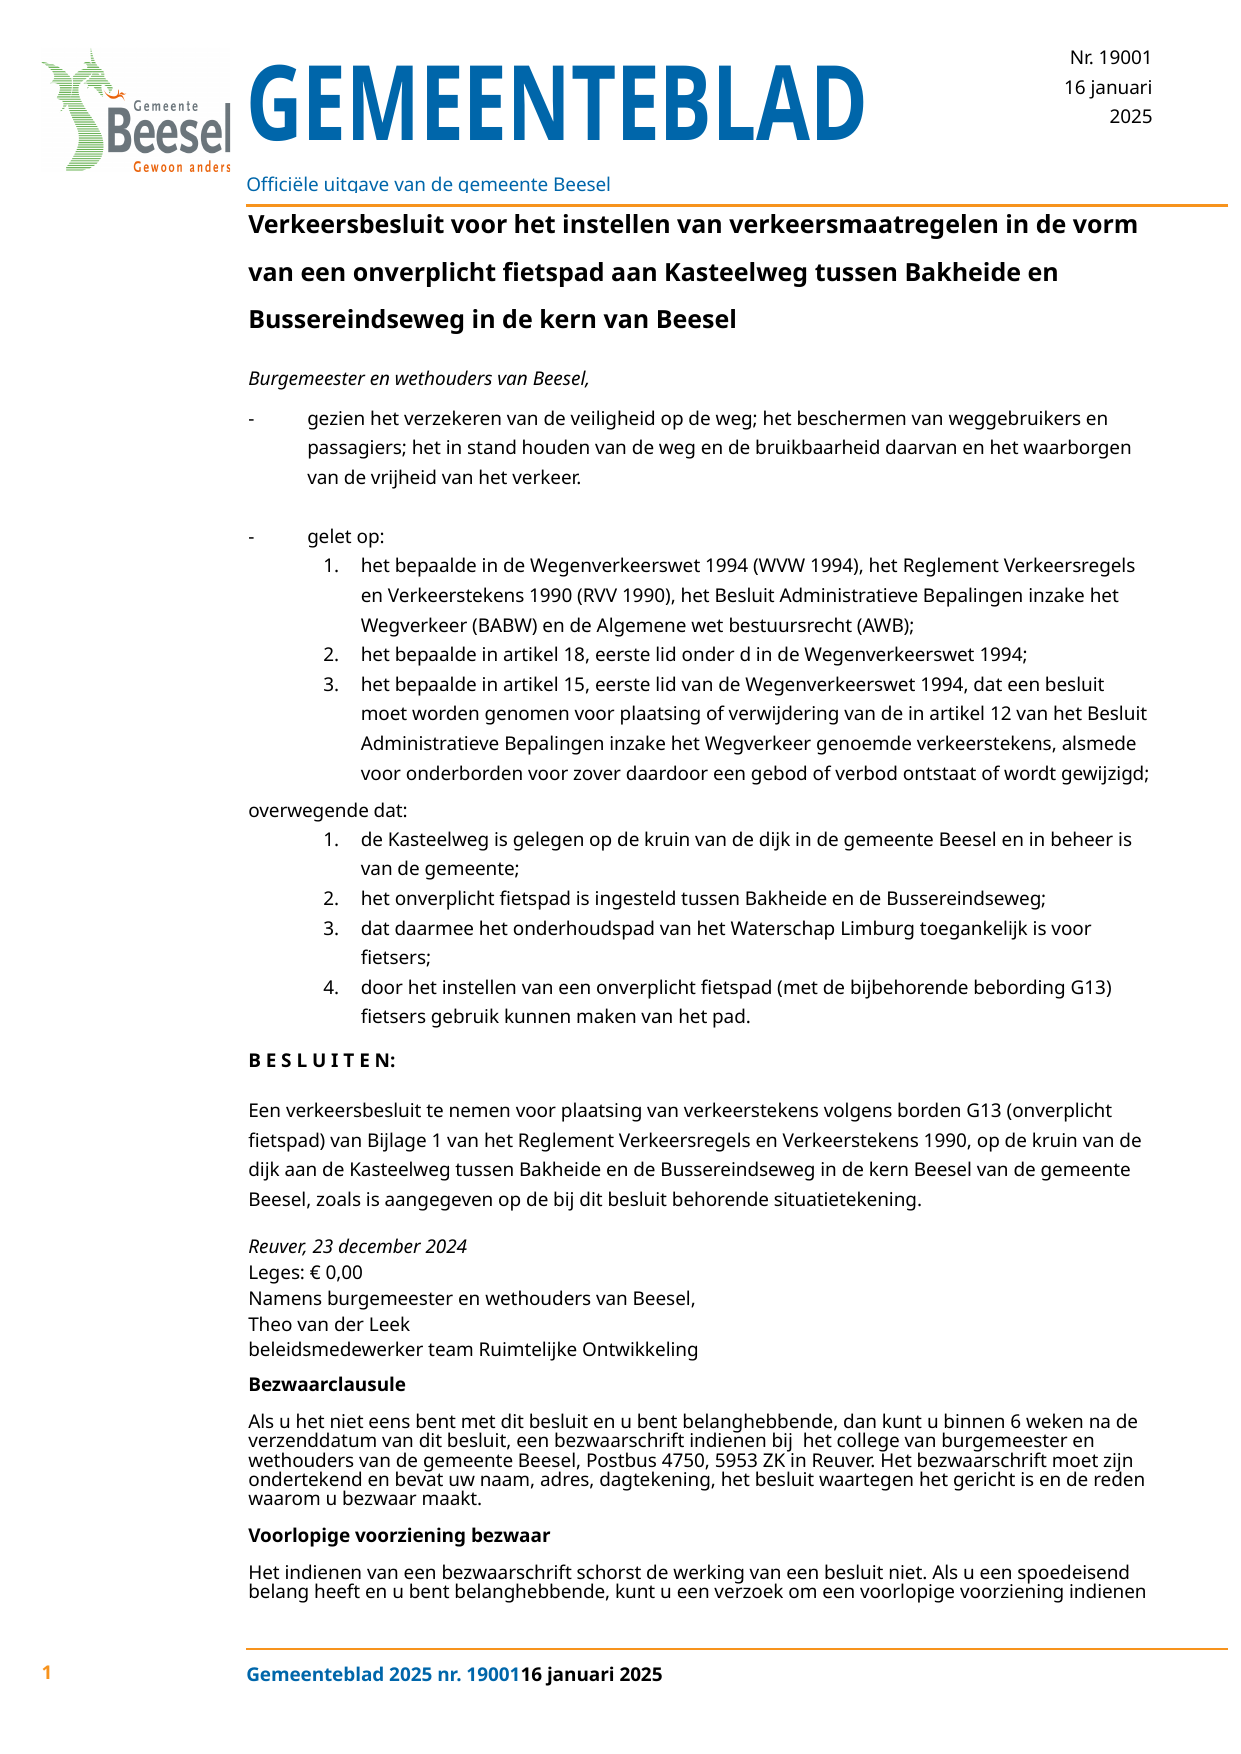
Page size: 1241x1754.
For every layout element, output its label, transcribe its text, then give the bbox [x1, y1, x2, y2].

list het bepaalde in artikel 18, eerste lid onder d in de Wegenverkeerswet 1994; [323, 641, 1152, 667]
text Een verkeersbesluit te nemen voor plaatsing van verkeerstekens volgens borden G13 (onverplicht fietspad) van Bijlage 1 van het Reglement Verkeersregels en Verkeerstekens 1990, op de kruin van de dijk aan de Kasteelweg tussen Bakheide en de Bussereindseweg in de kern Beesel van de gemeente Beesel, zoals is aangegeven op de bij dit besluit behorende situatietekening. [248, 1097, 1152, 1212]
text Bezwaarclausule [248, 1376, 1152, 1395]
list het bepaalde in de Wegenverkeerswet 1994 (WVW 1994), het Reglement Verkeersregels en Verkeerstekens 1990 (RVV 1990), het Besluit Administratieve Bepalingen inzake het Wegverkeer (BABW) en de Algemene wet bestuursrecht (AWB); [323, 553, 1152, 638]
text Burgemeester en wethouders van Beesel, [248, 366, 1152, 391]
list de Kasteelweg is gelegen op de kruin van de dijk in de gemeente Beesel en in beheer is van de gemeente; [323, 826, 1152, 881]
list gelet op: [248, 523, 1152, 549]
text Het indienen van een bezwaarschrift schorst de werking van een besluit niet. Als u een spoedeisend belang heeft en u bent belanghebbende, kunt u een verzoek om een voorlopige voorziening indienen [248, 1564, 1152, 1603]
list het onverplicht fietspad is ingesteld tussen Bakheide en de Bussereindseweg; [323, 885, 1152, 911]
text Theo van der Leek [248, 1311, 1152, 1337]
text Reuver, 23 december 2024 [248, 1234, 1152, 1259]
text Voorlopige voorziening bezwaar [248, 1527, 1152, 1546]
text Leges: € 0,00 [248, 1259, 1152, 1285]
text Als u het niet eens bent met dit besluit en u bent belanghebbende, dan kunt u binnen 6 weken na de verzenddatum van dit besluit, een bezwaarschrift indienen bij ‎ het college van burgemeester en wethouders van de gemeente Beesel, Postbus 4750, 5953 ZK in Reuver. Het bezwaarschrift moet zijn ondertekend en bevat uw naam, adres, dagtekening, het besluit waartegen het gericht is en de reden waarom u bezwaar maakt. [248, 1413, 1152, 1509]
list het bepaalde in artikel 15, eerste lid van de Wegenverkeerswet 1994, dat een besluit moet worden genomen voor plaatsing of verwijdering van de in artikel 12 van het Besluit Administratieve Bepalingen inzake het Wegverkeer genoemde verkeerstekens, alsmede voor onderborden voor zover daardoor een gebod of verbod ontstaat of wordt gewijzigd;‎ [323, 671, 1152, 786]
list gezien het verzekeren van de veiligheid op de weg; het beschermen van weggebruikers en passagiers; het in stand houden van de weg en de bruikbaarheid daarvan en het waarborgen van de vrijheid van het verkeer. [248, 405, 1152, 490]
list dat daarmee het onderhoudspad van het Waterschap Limburg toegankelijk is voor fietsers; [323, 915, 1152, 970]
list door het instellen van een onverplicht fietspad (met de bijbehorende bebording G13) fietsers gebruik kunnen maken van het pad. [323, 974, 1152, 1029]
picture [41, 47, 231, 172]
text beleidsmedewerker team Ruimtelijke Ontwikkeling [248, 1337, 1152, 1362]
text Verkeersbesluit voor het instellen van verkeersmaatregelen in de vorm van een onverplicht fietspad aan Kasteelweg tussen Bakheide en Bussereindseweg in de kern van Beesel [248, 207, 1152, 336]
text overwegende dat: [248, 798, 1152, 823]
text Namens burgemeester en wethouders van Beesel, [248, 1285, 1152, 1311]
text B E S L U I T E N: [248, 1047, 1152, 1072]
